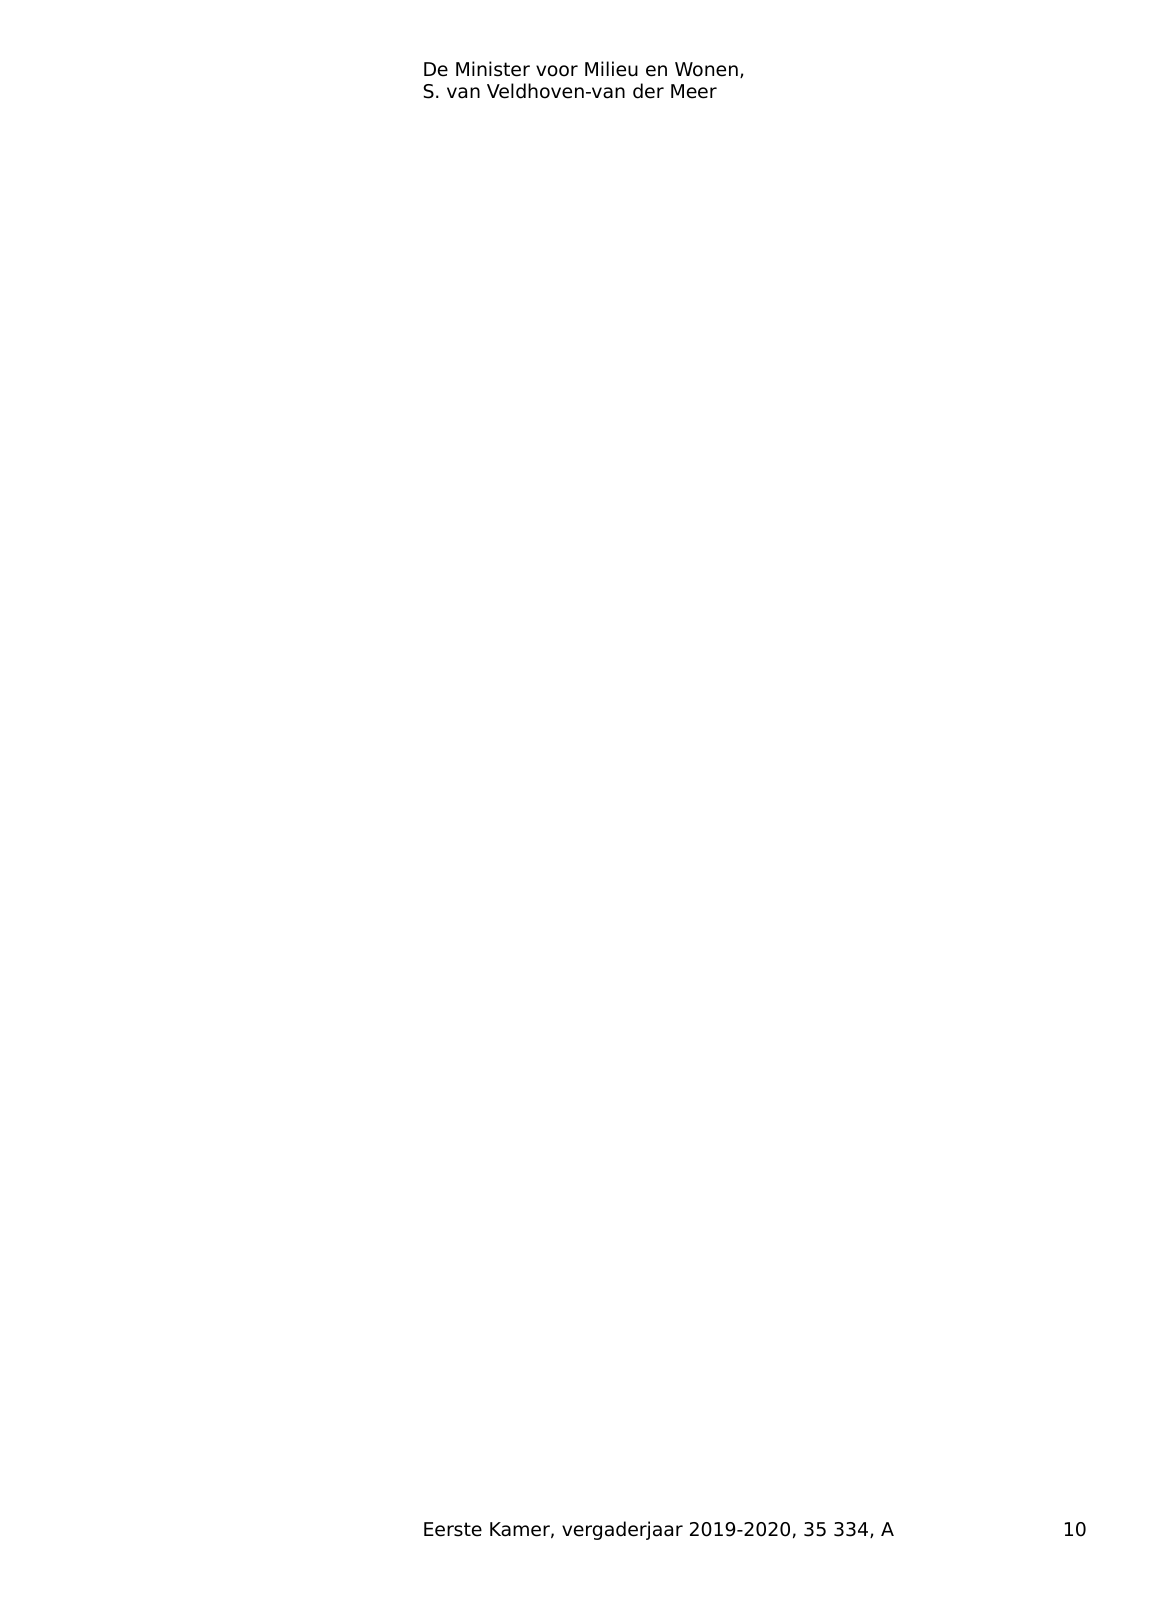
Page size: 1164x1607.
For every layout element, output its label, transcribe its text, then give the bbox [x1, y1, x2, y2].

text De Minister voor Milieu en Wonen, S. van Veldhoven-van der Meer [422, 59, 1087, 103]
